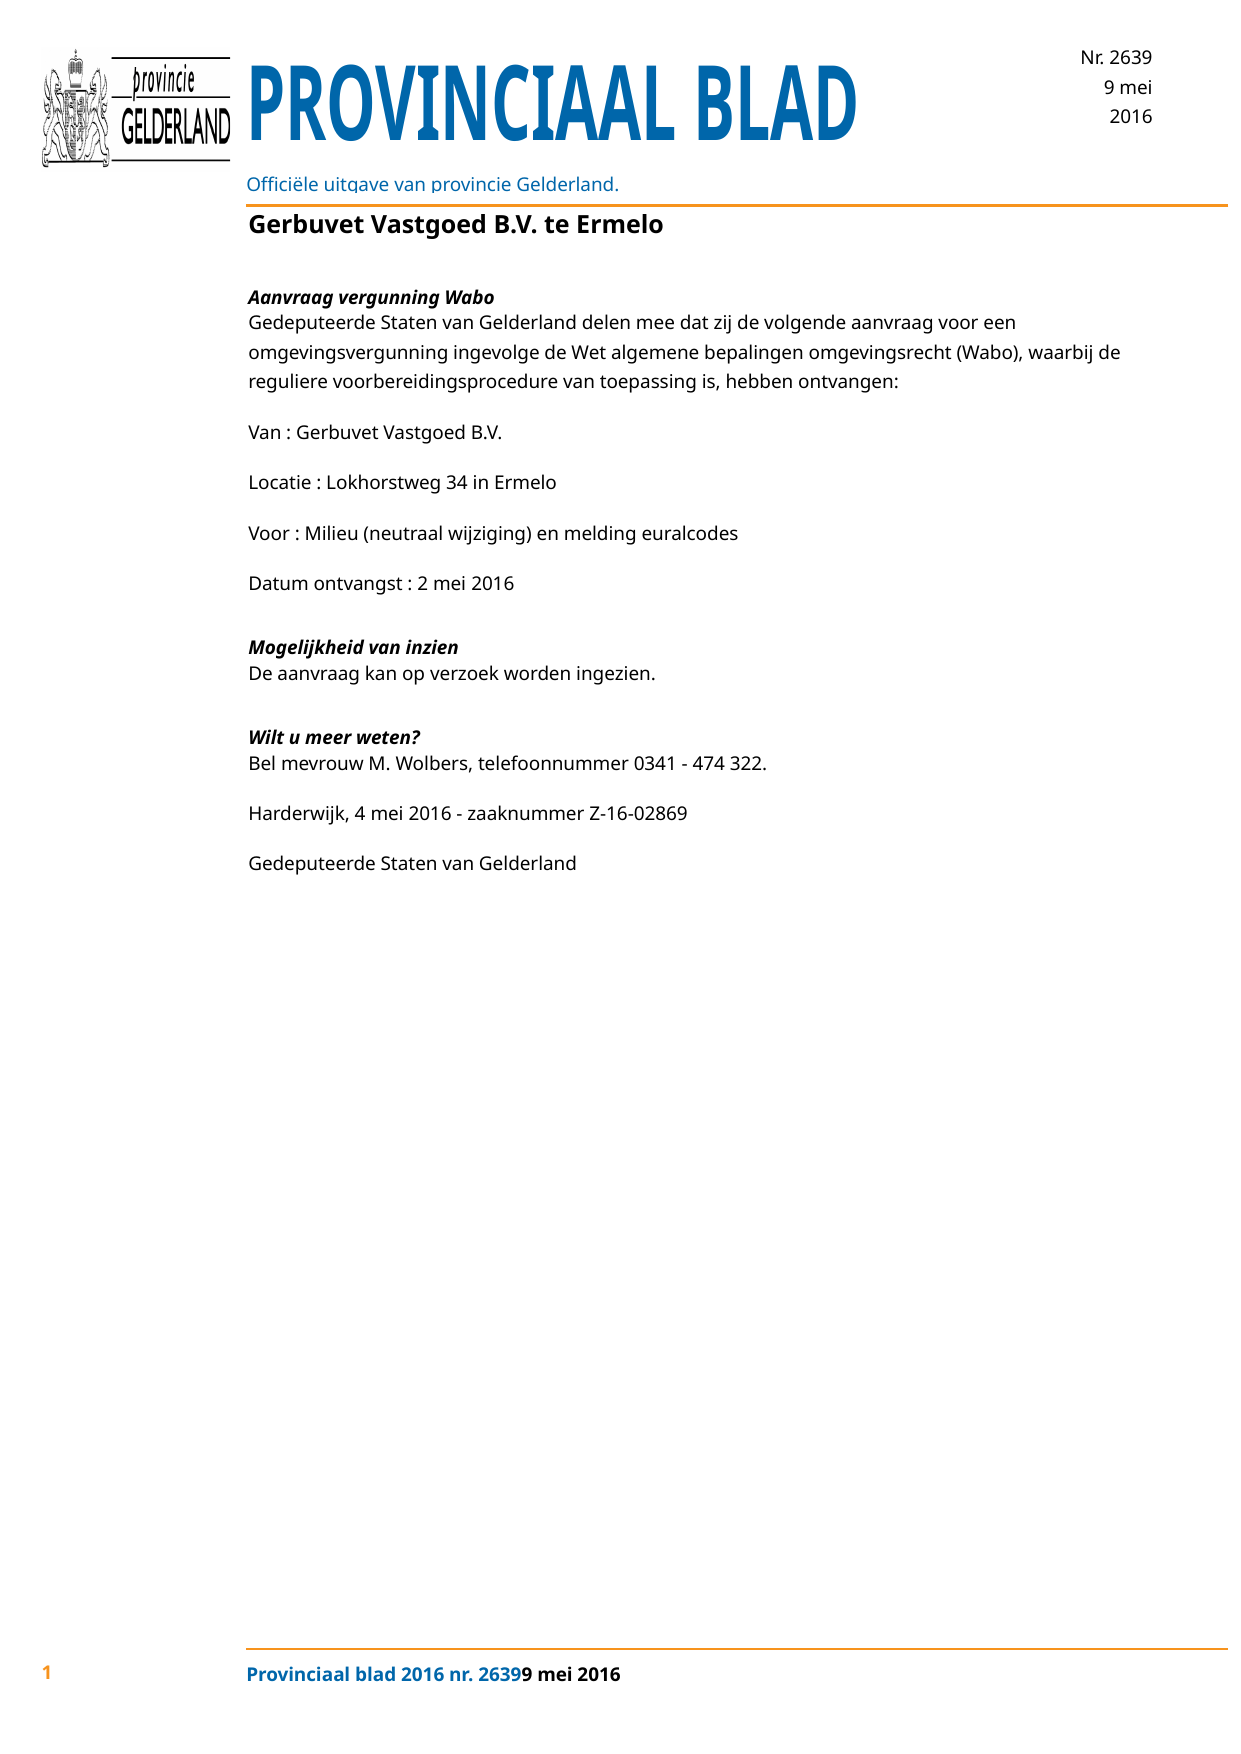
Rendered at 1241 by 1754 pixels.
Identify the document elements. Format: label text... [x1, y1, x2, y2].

text De aanvraag kan op verzoek worden ingezien. [248, 660, 1152, 686]
text Van : Gerbuvet Vastgoed B.V. [248, 419, 1152, 445]
text Gerbuvet Vastgoed B.V. te Ermelo [248, 207, 1152, 241]
text Aanvraag vergunning Wabo [248, 284, 1152, 309]
text Wilt u meer weten? [248, 724, 1152, 750]
text Gedeputeerde Staten van Gelderland delen mee dat zij de volgende aanvraag voor een omgevingsvergunning ingevolge de Wet algemene bepalingen omgevingsrecht (Wabo), waarbij de reguliere voorbereidingsprocedure van toepassing is, hebben ontvangen: [248, 309, 1152, 394]
text Bel mevrouw M. Wolbers, telefoonnummer 0341 - 474 322. [248, 750, 1152, 776]
text Voor : Milieu (neutraal wijziging) en melding euralcodes [248, 520, 1152, 546]
text Gedeputeerde Staten van Gelderland [248, 851, 1152, 876]
text Locatie : Lokhorstweg 34 in Ermelo [248, 469, 1152, 495]
text Mogelijkheid van inzien [248, 634, 1152, 660]
picture [41, 47, 231, 172]
text Harderwijk, 4 mei 2016 - zaaknummer Z-16-02869 [248, 800, 1152, 826]
text Datum ontvangst : 2 mei 2016 [248, 570, 1152, 596]
